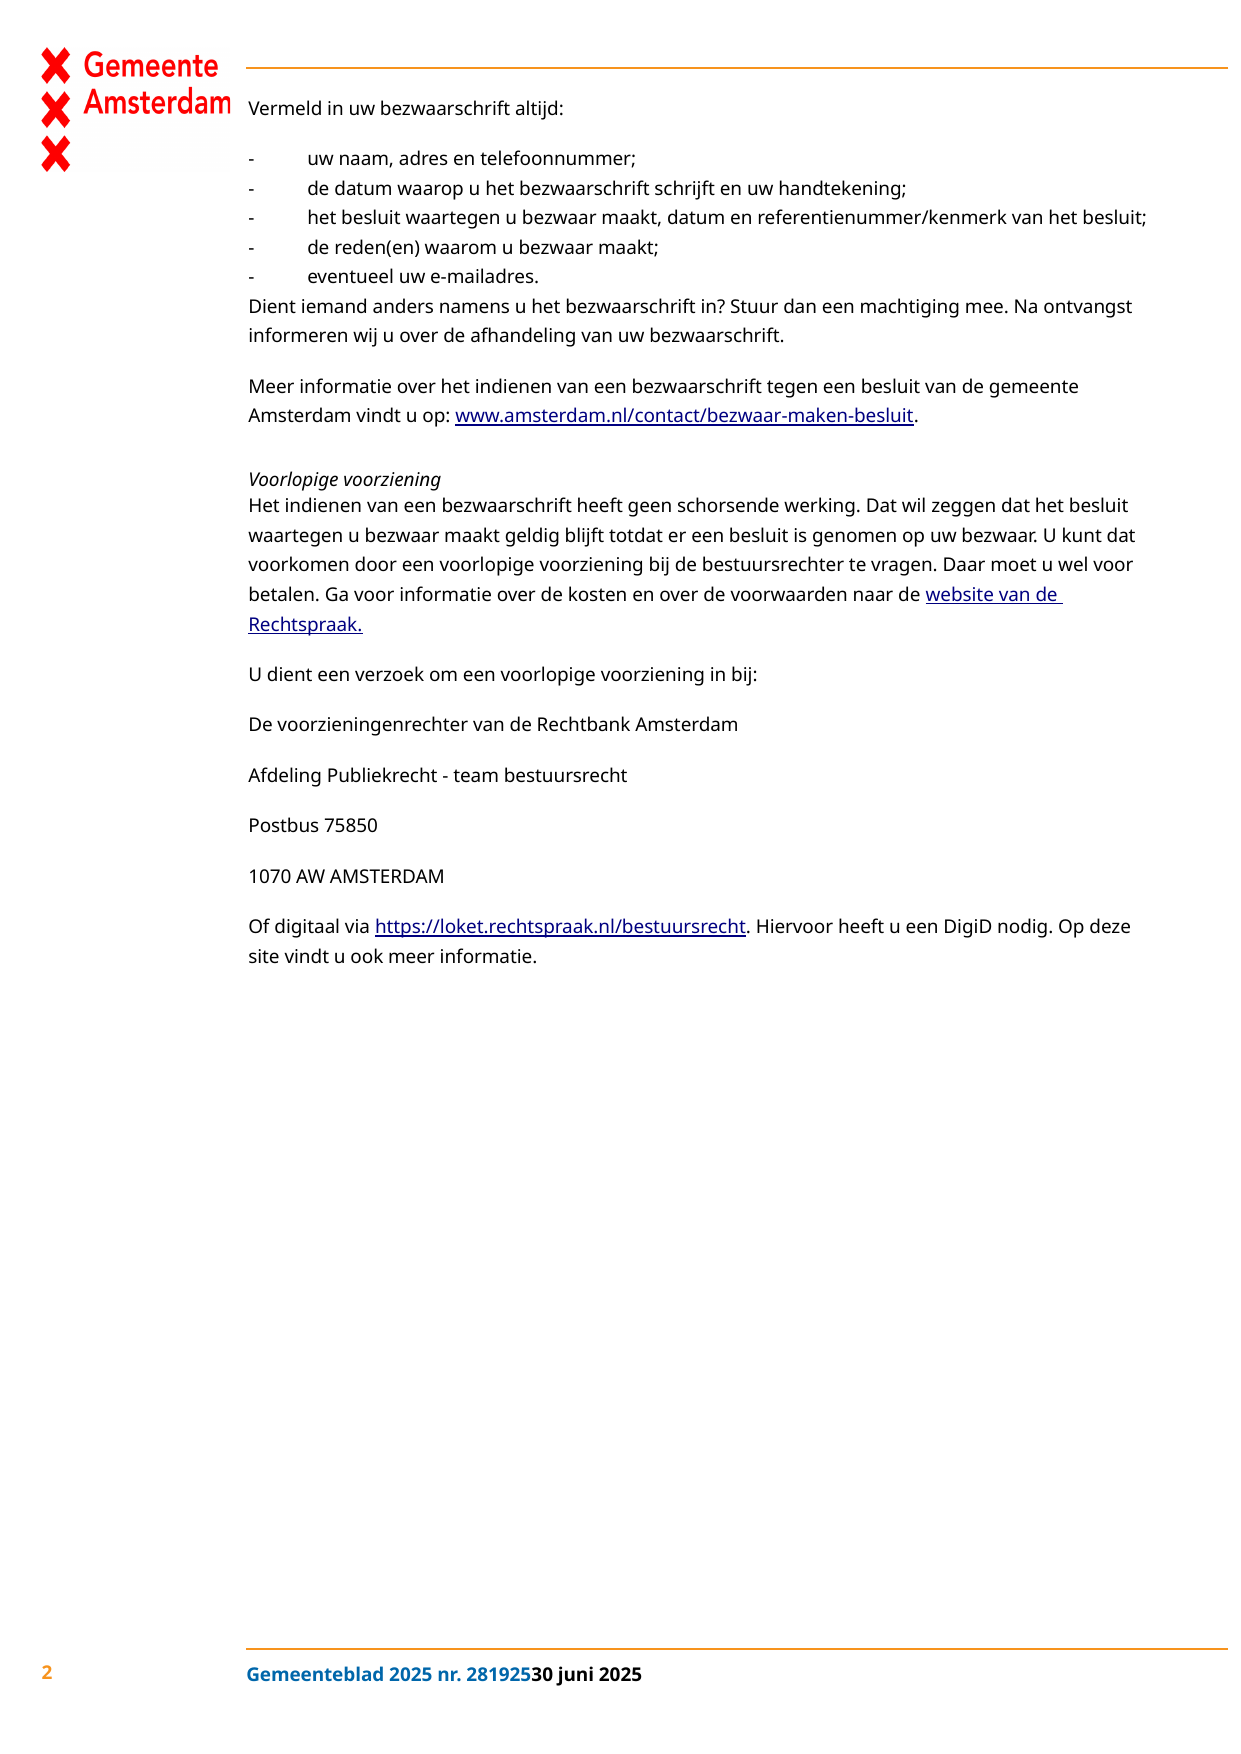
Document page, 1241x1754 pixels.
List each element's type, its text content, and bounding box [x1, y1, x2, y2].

text Of digitaal via https://loket.rechtspraak.nl/bestuursrecht. Hiervoor heeft u een DigiD nodig. Op deze site vindt u ook meer informatie. [248, 913, 1152, 968]
text 1070 AW AMSTERDAM [248, 863, 1152, 888]
list uw naam, adres en telefoonnummer; [248, 145, 1152, 171]
text U dient een verzoek om een voorlopige voorziening in bij: [248, 661, 1152, 687]
text Postbus 75850 [248, 812, 1152, 838]
text Vermeld in uw bezwaarschrift altijd: [248, 95, 1152, 121]
text Voorlopige voorziening [248, 467, 1152, 492]
text Afdeling Publiekrecht - team bestuursrecht [248, 762, 1152, 788]
picture [41, 47, 231, 172]
list het besluit waartegen u bezwaar maakt, datum en referentienummer/kenmerk van het besluit; [248, 204, 1152, 230]
text De voorzieningenrechter van de Rechtbank Amsterdam [248, 712, 1152, 737]
list de datum waarop u het bezwaarschrift schrijft en uw handtekening; [248, 175, 1152, 201]
text Het indienen van een bezwaarschrift heeft geen schorsende werking. Dat wil zeggen dat het besluit waartegen u bezwaar maakt geldig blijft totdat er een besluit is genomen op uw bezwaar. U kunt dat voorkomen door een voorlopige voorziening bij de bestuursrechter te vragen. Daar moet u wel voor betalen. Ga voor informatie over de kosten en over de voorwaarden naar de website van de Rechtspraak. [248, 492, 1152, 636]
list de reden(en) waarom u bezwaar maakt; [248, 234, 1152, 260]
text Dient iemand anders namens u het bezwaarschrift in? Stuur dan een machtiging mee. Na ontvangst informeren wij u over de afhandeling van uw bezwaarschrift. [248, 293, 1152, 348]
text Meer informatie over het indienen van een bezwaarschrift tegen een besluit van de gemeente Amsterdam vindt u op: www.amsterdam.nl/contact/bezwaar-maken-besluit. [248, 373, 1152, 428]
list eventueel uw e-mailadres. [248, 263, 1152, 289]
